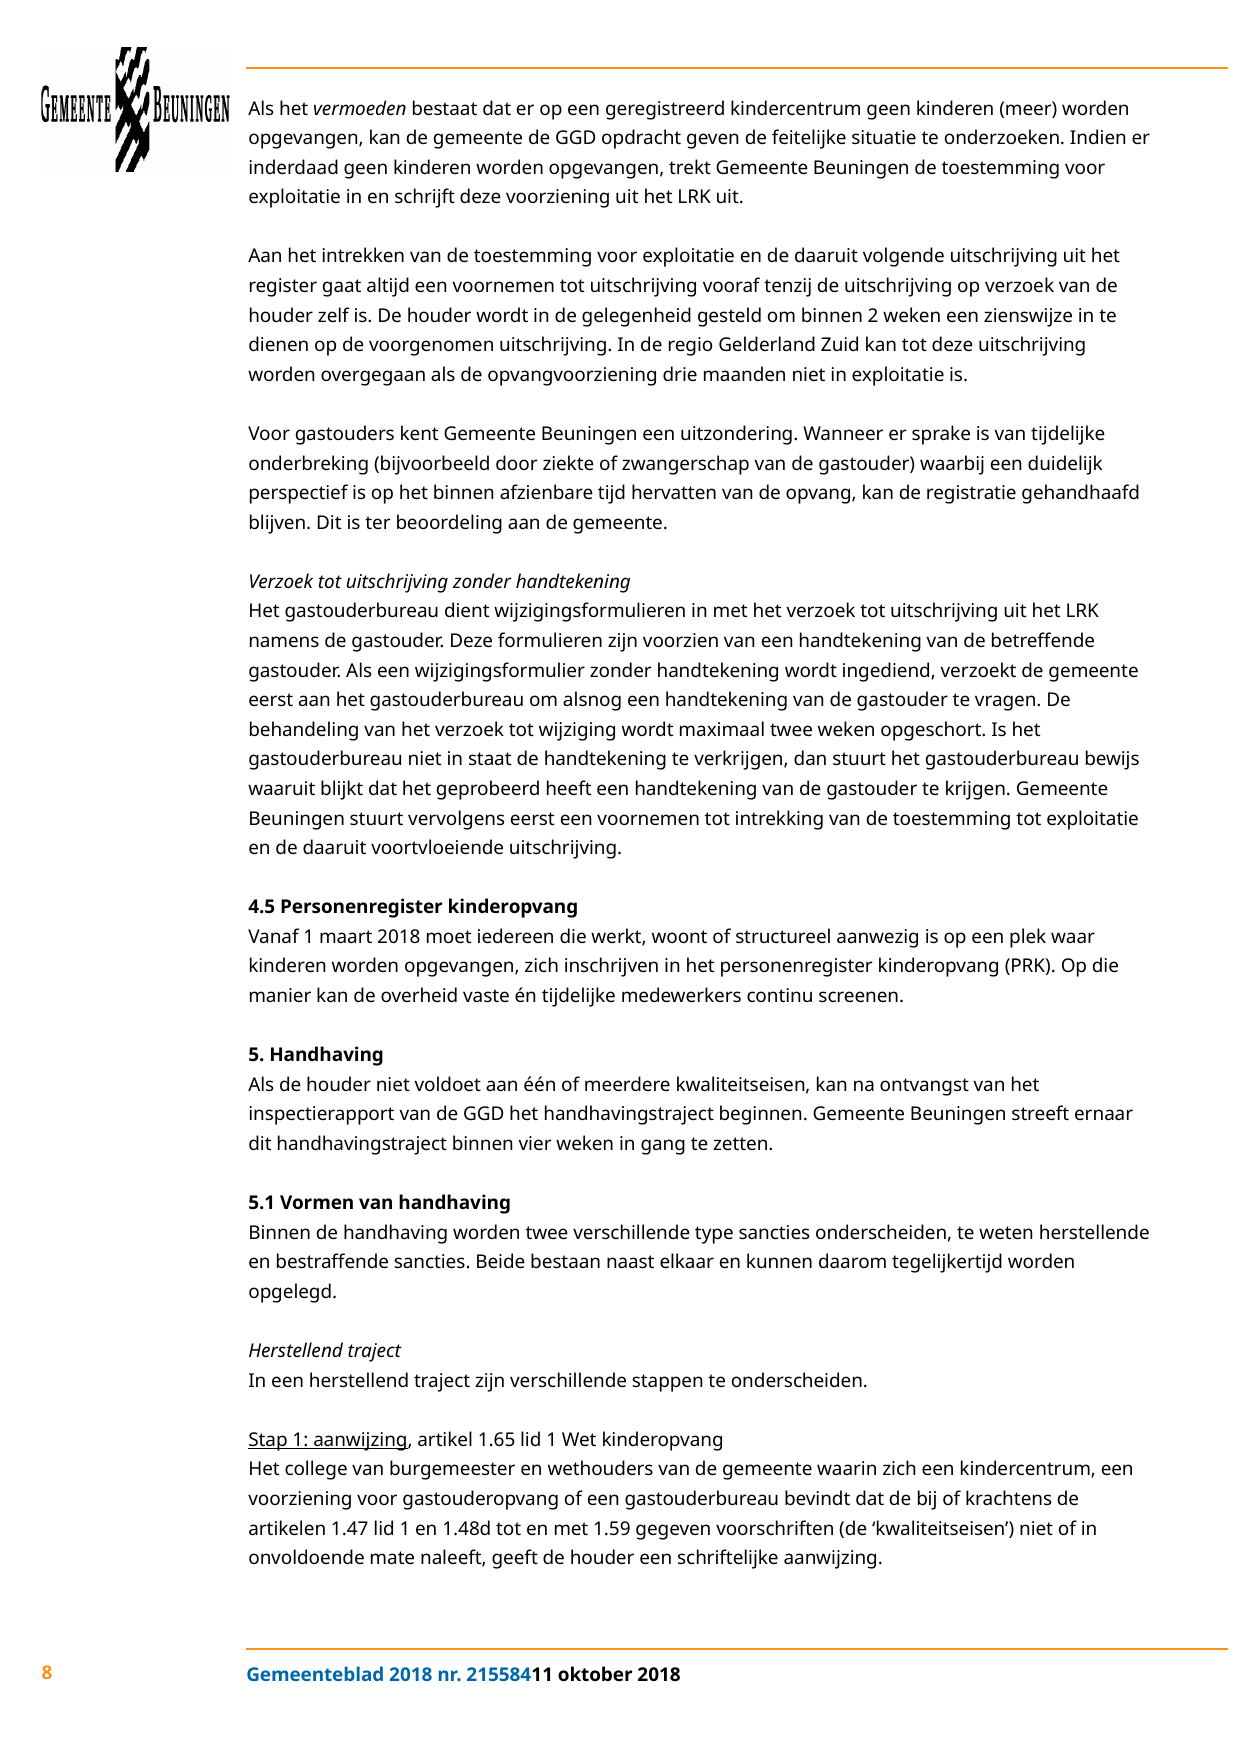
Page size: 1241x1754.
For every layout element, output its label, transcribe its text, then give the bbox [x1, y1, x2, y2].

text Vanaf 1 maart 2018 moet iedereen die werkt, woont of structureel aanwezig is op een plek waar kinderen worden opgevangen, zich inschrijven in het personenregister kinderopvang (PRK). Op die manier kan de overheid vaste én tijdelijke medewerkers continu screenen. [248, 923, 1152, 1008]
text Als de houder niet voldoet aan één of meerdere kwaliteitseisen, kan na ontvangst van het inspectierapport van de GGD het handhavingstraject beginnen. Gemeente Beuningen streeft ernaar dit handhavingstraject binnen vier weken in gang te zetten. [248, 1071, 1152, 1156]
text Binnen de handhaving worden twee verschillende type sancties onderscheiden, te weten herstellende en bestraffende sancties. Beide bestaan naast elkaar en kunnen daarom tegelijkertijd worden opgelegd. [248, 1219, 1152, 1304]
text Verzoek tot uitschrijving zonder handtekening [248, 568, 1152, 594]
text 5.1 Vormen van handhaving [248, 1189, 1152, 1215]
text In een herstellend traject zijn verschillende stappen te onderscheiden. [248, 1367, 1152, 1393]
text Herstellend traject [248, 1337, 1152, 1363]
picture [41, 47, 231, 172]
text Stap 1: aanwijzing, artikel 1.65 lid 1 Wet kinderopvang [248, 1426, 1152, 1452]
text Als het vermoeden bestaat dat er op een geregistreerd kindercentrum geen kinderen (meer) worden opgevangen, kan de gemeente de GGD opdracht geven de feitelijke situatie te onderzoeken. Indien er inderdaad geen kinderen worden opgevangen, trekt Gemeente Beuningen de toestemming voor exploitatie in en schrijft deze voorziening uit het LRK uit. [248, 95, 1152, 209]
text 5. Handhaving [248, 1041, 1152, 1067]
text 4.5 Personenregister kinderopvang [248, 893, 1152, 919]
text Voor gastouders kent Gemeente Beuningen een uitzondering. Wanneer er sprake is van tijdelijke onderbreking (bijvoorbeeld door ziekte of zwangerschap van de gastouder) waarbij een duidelijk perspectief is op het binnen afzienbare tijd hervatten van de opvang, kan de registratie gehandhaafd blijven. Dit is ter beoordeling aan de gemeente. [248, 420, 1152, 535]
text Het college van burgemeester en wethouders van de gemeente waarin zich een kindercentrum, een voorziening voor gastouderopvang of een gastouderbureau bevindt dat de bij of krachtens de artikelen 1.47 lid 1 en 1.48d tot en met 1.59 gegeven voorschriften (de ‘kwaliteitseisen’) niet of in onvoldoende mate naleeft, geeft de houder een schriftelijke aanwijzing. [248, 1456, 1152, 1570]
text Het gastouderbureau dient wijzigingsformulieren in met het verzoek tot uitschrijving uit het LRK namens de gastouder. Deze formulieren zijn voorzien van een handtekening van de betreffende gastouder. Als een wijzigingsformulier zonder handtekening wordt ingediend, verzoekt de gemeente eerst aan het gastouderbureau om alsnog een handtekening van de gastouder te vragen. De behandeling van het verzoek tot wijziging wordt maximaal twee weken opgeschort. Is het gastouderbureau niet in staat de handtekening te verkrijgen, dan stuurt het gastouderbureau bewijs waaruit blijkt dat het geprobeerd heeft een handtekening van de gastouder te krijgen. Gemeente Beuningen stuurt vervolgens eerst een voornemen tot intrekking van de toestemming tot exploitatie en de daaruit voortvloeiende uitschrijving. [248, 598, 1152, 860]
text Aan het intrekken van de toestemming voor exploitatie en de daaruit volgende uitschrijving uit het register gaat altijd een voornemen tot uitschrijving vooraf tenzij de uitschrijving op verzoek van de houder zelf is. De houder wordt in de gelegenheid gesteld om binnen 2 weken een zienswijze in te dienen op de voorgenomen uitschrijving. In de regio Gelderland Zuid kan tot deze uitschrijving worden overgegaan als de opvangvoorziening drie maanden niet in exploitatie is. [248, 243, 1152, 387]
